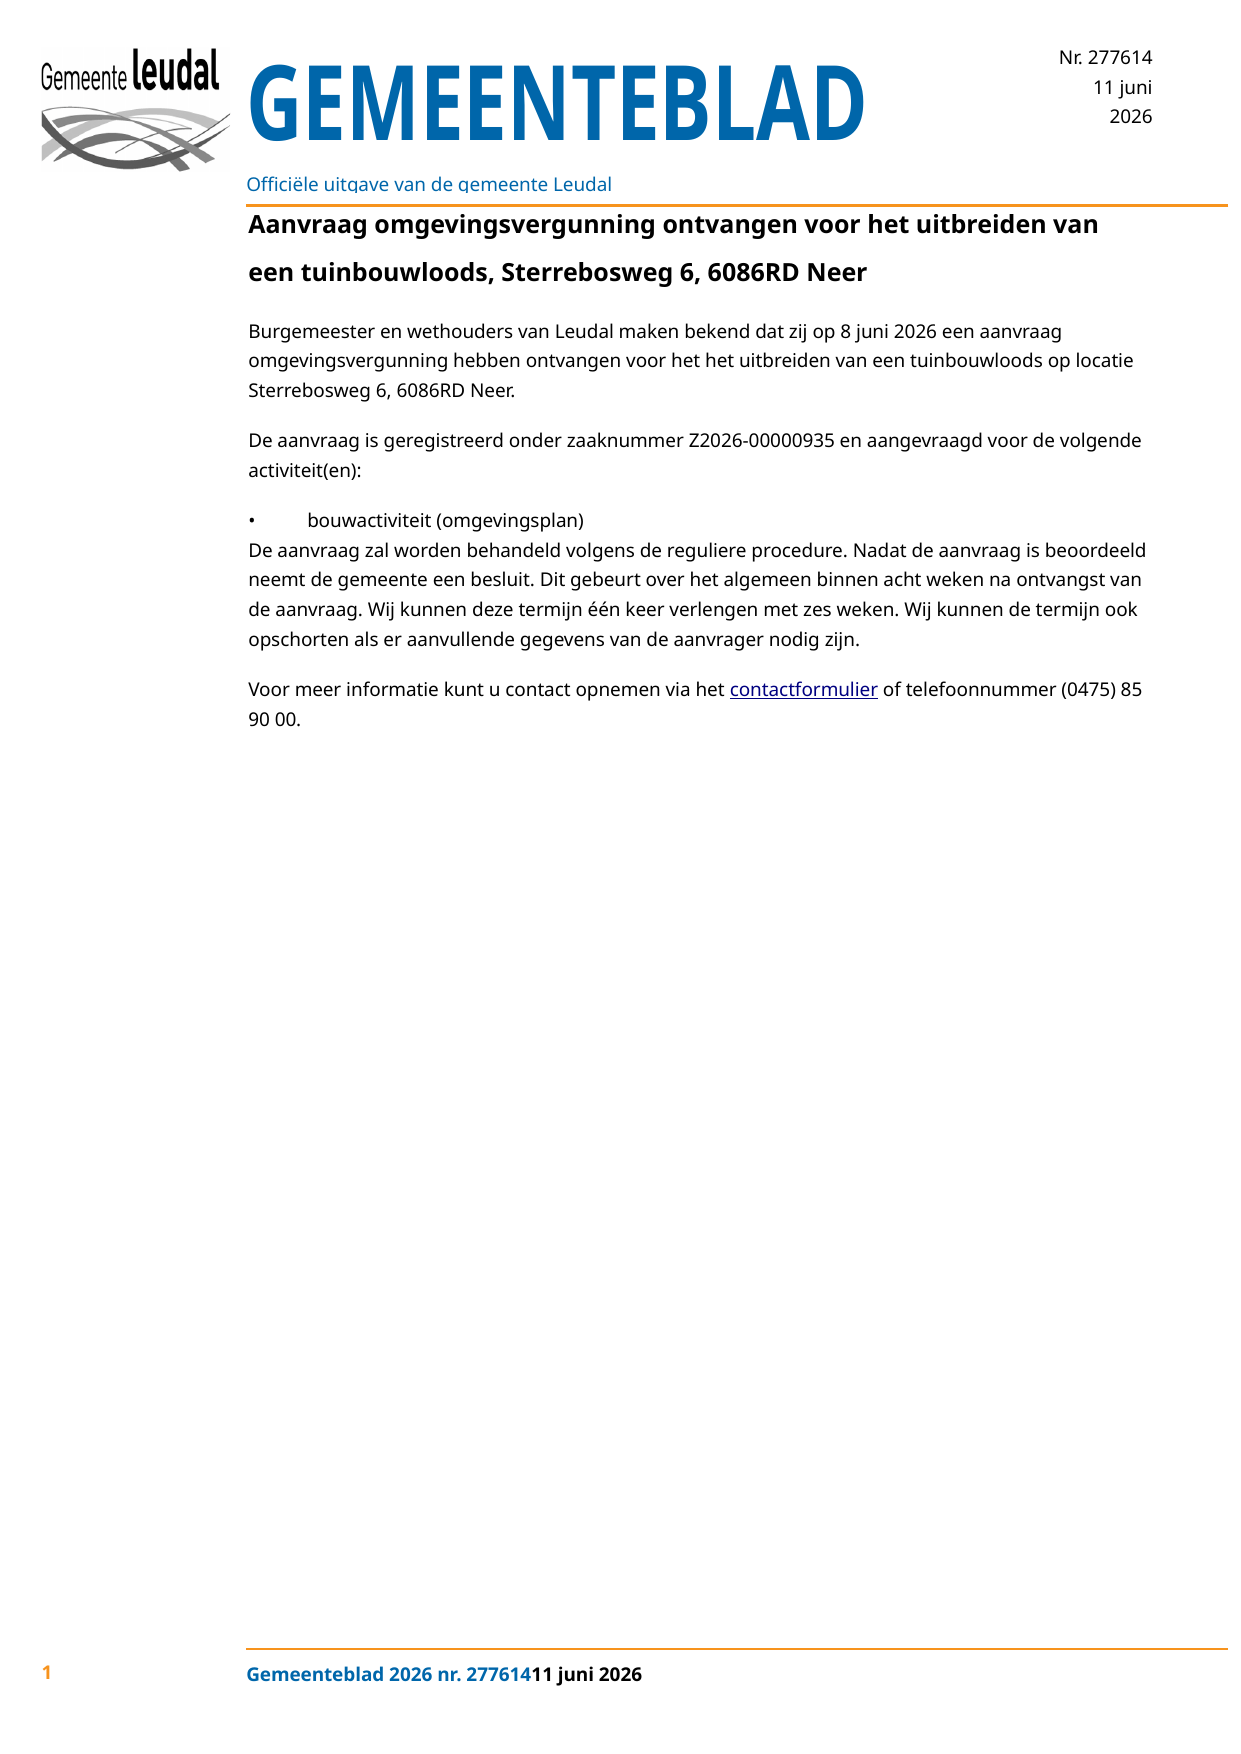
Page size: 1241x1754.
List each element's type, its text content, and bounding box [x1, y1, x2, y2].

text Burgemeester en wethouders van Leudal maken bekend dat zij op 8 juni 2026 een aanvraag omgevingsvergunning hebben ontvangen voor het het uitbreiden van een tuinbouwloods op locatie Sterrebosweg 6, 6086RD Neer. [248, 318, 1152, 403]
text De aanvraag is geregistreerd onder zaaknummer Z2026-00000935 en aangevraagd voor de volgende activiteit(en): [248, 427, 1152, 483]
list bouwactiviteit (omgevingsplan) [248, 507, 1152, 533]
text Aanvraag omgevingsvergunning ontvangen voor het uitbreiden van een tuinbouwloods, Sterrebosweg 6, 6086RD Neer [248, 207, 1152, 288]
text Voor meer informatie kunt u contact opnemen via het contactformulier of telefoonnummer (0475) 85 90 00. [248, 676, 1152, 732]
text De aanvraag zal worden behandeld volgens de reguliere procedure. Nadat de aanvraag is beoordeeld neemt de gemeente een besluit. Dit gebeurt over het algemeen binnen acht weken na ontvangst van de aanvraag. Wij kunnen deze termijn één keer verlengen met zes weken. Wij kunnen de termijn ook opschorten als er aanvullende gegevens van de aanvrager nodig zijn. [248, 537, 1152, 652]
picture [41, 47, 231, 172]
